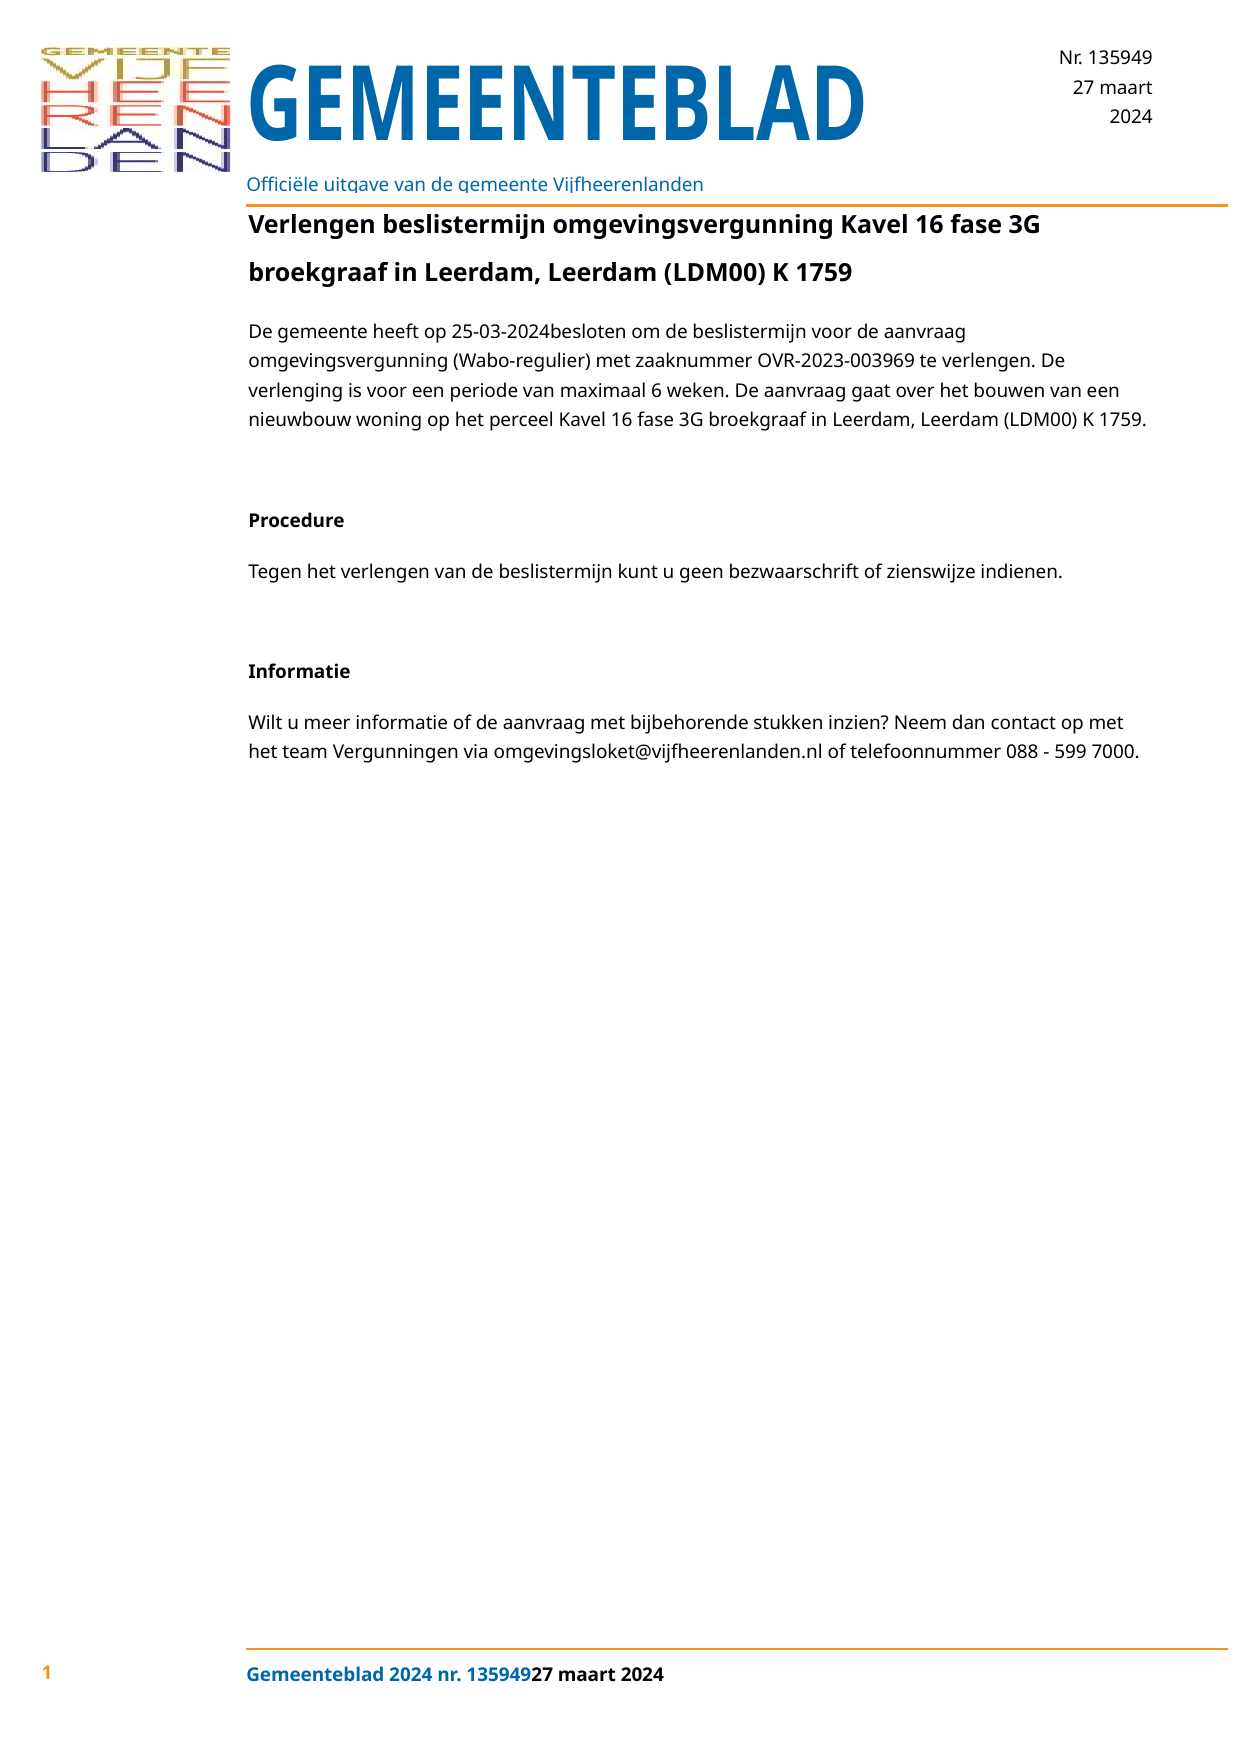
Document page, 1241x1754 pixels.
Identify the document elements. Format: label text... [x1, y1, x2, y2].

text Procedure [248, 507, 1152, 533]
text Verlengen beslistermijn omgevingsvergunning Kavel 16 fase 3G broekgraaf in Leerdam, Leerdam (LDM00) K 1759 [248, 207, 1152, 288]
text De gemeente heeft op 25-03-2024besloten om de beslistermijn voor de aanvraag omgevingsvergunning (Wabo-regulier) met zaaknummer OVR-2023-003969 te verlengen. De verlenging is voor een periode van maximaal 6 weken. De aanvraag gaat over het bouwen van een nieuwbouw woning op het perceel Kavel 16 fase 3G broekgraaf in Leerdam, Leerdam (LDM00) K 1759. [248, 318, 1152, 432]
picture [41, 47, 231, 172]
text Wilt u meer informatie of de aanvraag met bijbehorende stukken inzien? Neem dan contact op met het team Vergunningen via omgevingsloket@vijfheerenlanden.nl of telefoonnummer 088 - 599 7000. [248, 709, 1152, 764]
text Tegen het verlengen van de beslistermijn kunt u geen bezwaarschrift of zienswijze indienen. [248, 558, 1152, 584]
text Informatie [248, 659, 1152, 684]
